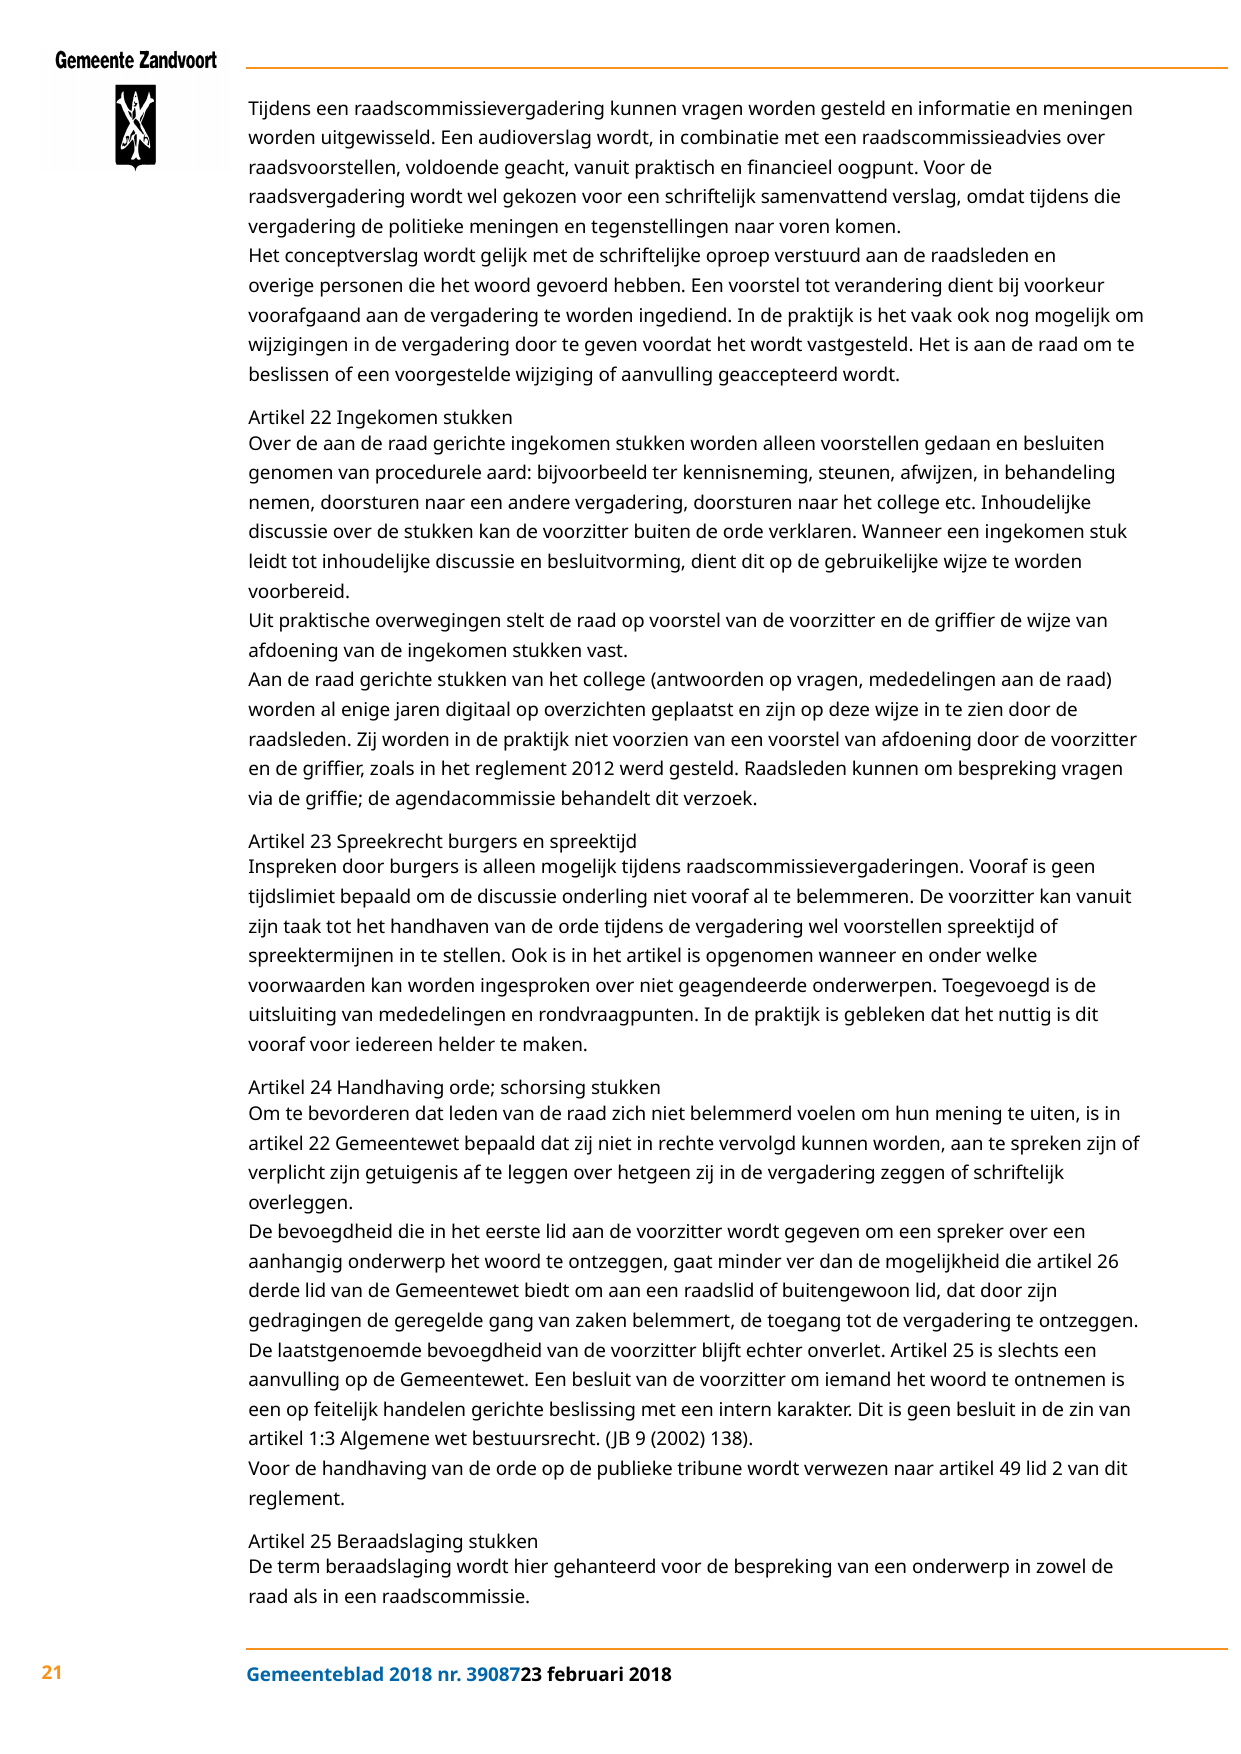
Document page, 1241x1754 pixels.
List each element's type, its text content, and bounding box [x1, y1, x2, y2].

text Inspreken door burgers is alleen mogelijk tijdens raadscommissievergaderingen. Vooraf is geen tijdslimiet bepaald om de discussie onderling niet vooraf al te belemmeren. De voorzitter kan vanuit zijn taak tot het handhaven van de orde tijdens de vergadering wel voorstellen spreektijd of spreektermijnen in te stellen. Ook is in het artikel is opgenomen wanneer en onder welke voorwaarden kan worden ingesproken over niet geagendeerde onderwerpen. Toegevoegd is de uitsluiting van mededelingen en rondvraagpunten. In de praktijk is gebleken dat het nuttig is dit vooraf voor iedereen helder te maken. [248, 854, 1152, 1057]
text Artikel 25 Beraadslaging stukken [248, 1528, 1152, 1553]
text Artikel 23 Spreekrecht burgers en spreektijd [248, 828, 1152, 854]
text Voor de handhaving van de orde op de publieke tribune wordt verwezen naar artikel 49 lid 2 van dit reglement. [248, 1455, 1152, 1510]
text Over de aan de raad gerichte ingekomen stukken worden alleen voorstellen gedaan en besluiten genomen van procedurele aard: bijvoorbeeld ter kennisneming, steunen, afwijzen, in behandeling nemen, doorsturen naar een andere vergadering, doorsturen naar het college etc. Inhoudelijke discussie over de stukken kan de voorzitter buiten de orde verklaren. Wanneer een ingekomen stuk leidt tot inhoudelijke discussie en besluitvorming, dient dit op de gebruikelijke wijze te worden voorbereid. [248, 430, 1152, 603]
text Uit praktische overwegingen stelt de raad op voorstel van de voorzitter en de griffier de wijze van afdoening van de ingekomen stukken vast. [248, 607, 1152, 663]
text De bevoegdheid die in het eerste lid aan de voorzitter wordt gegeven om een spreker over een aanhangig onderwerp het woord te ontzeggen, gaat minder ver dan de mogelijkheid die artikel 26 derde lid van de Gemeentewet biedt om aan een raadslid of buitengewoon lid, dat door zijn gedragingen de geregelde gang van zaken belemmert, de toegang tot de vergadering te ontzeggen. De laatstgenoemde bevoegdheid van de voorzitter blijft echter onverlet. Artikel 25 is slechts een aanvulling op de Gemeentewet. Een besluit van de voorzitter om iemand het woord te ontnemen is een op feitelijk handelen gerichte beslissing met een intern karakter. Dit is geen besluit in de zin van artikel 1:3 Algemene wet bestuursrecht. (JB 9 (2002) 138). [248, 1218, 1152, 1451]
text De term beraadslaging wordt hier gehanteerd voor de bespreking van een onderwerp in zowel de raad als in een raadscommissie. [248, 1553, 1152, 1609]
text Om te bevorderen dat leden van de raad zich niet belemmerd voelen om hun mening te uiten, is in artikel 22 Gemeentewet bepaald dat zij niet in rechte vervolgd kunnen worden, aan te spreken zijn of verplicht zijn getuigenis af te leggen over hetgeen zij in de vergadering zeggen of schriftelijk overleggen. [248, 1100, 1152, 1214]
picture [41, 47, 231, 172]
text Artikel 22 Ingekomen stukken [248, 404, 1152, 430]
text Het conceptverslag wordt gelijk met de schriftelijke oproep verstuurd aan de raadsleden en [248, 243, 1152, 268]
text overige personen die het woord gevoerd hebben. Een voorstel tot verandering dient bij voorkeur voorafgaand aan de vergadering te worden ingediend. In de praktijk is het vaak ook nog mogelijk om wijzigingen in de vergadering door te geven voordat het wordt vastgesteld. Het is aan de raad om te beslissen of een voorgestelde wijziging of aanvulling geaccepteerd wordt. [248, 272, 1152, 387]
text Aan de raad gerichte stukken van het college (antwoorden op vragen, mededelingen aan de raad) worden al enige jaren digitaal op overzichten geplaatst en zijn op deze wijze in te zien door de raadsleden. Zij worden in de praktijk niet voorzien van een voorstel van afdoening door de voorzitter en de griffier, zoals in het reglement 2012 werd gesteld. Raadsleden kunnen om bespreking vragen via de griffie; de agendacommissie behandelt dit verzoek. [248, 667, 1152, 811]
text Artikel 24 Handhaving orde; schorsing stukken [248, 1074, 1152, 1100]
text Tijdens een raadscommissievergadering kunnen vragen worden gesteld en informatie en meningen worden uitgewisseld. Een audioverslag wordt, in combinatie met een raadscommissieadvies over raadsvoorstellen, voldoende geacht, vanuit praktisch en financieel oogpunt. Voor de raadsvergadering wordt wel gekozen voor een schriftelijk samenvattend verslag, omdat tijdens die vergadering de politieke meningen en tegenstellingen naar voren komen. [248, 95, 1152, 239]
